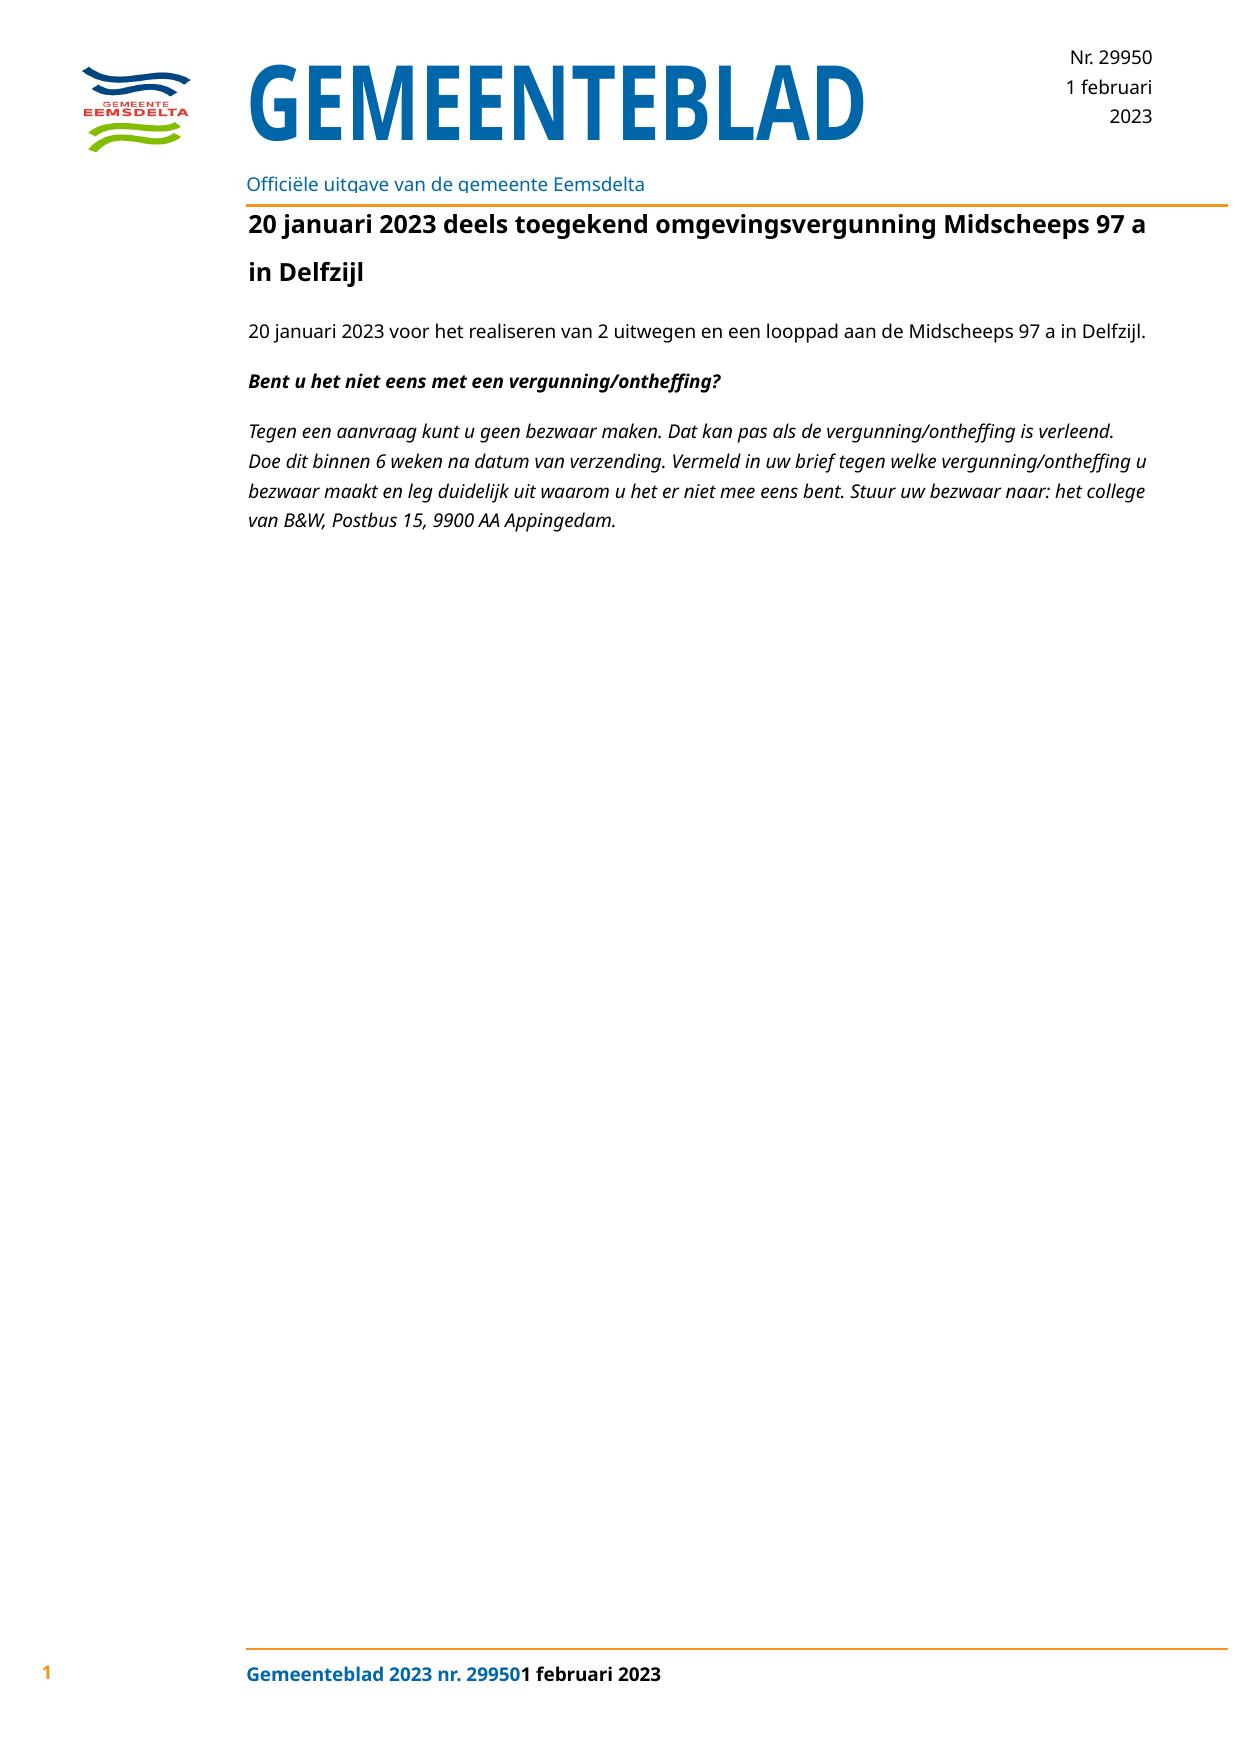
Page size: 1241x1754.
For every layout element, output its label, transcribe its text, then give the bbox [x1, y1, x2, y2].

text Bent u het niet eens met een vergunning/ontheffing? [248, 368, 1152, 394]
text Tegen een aanvraag kunt u geen bezwaar maken. Dat kan pas als de vergunning/ontheffing is verleend. Doe dit binnen 6 weken na datum van verzending. Vermeld in uw brief tegen welke vergunning/ontheffing u bezwaar maakt en leg duidelijk uit waarom u het er niet mee eens bent. Stuur uw bezwaar naar: het college van B&W, Postbus 15, 9900 AA Appingedam. [248, 419, 1152, 533]
text 20 januari 2023 voor het realiseren van 2 uitwegen en een looppad aan de Midscheeps 97 a in Delfzijl. [248, 318, 1152, 344]
text 20 januari 2023 deels toegekend omgevingsvergunning Midscheeps 97 a in Delfzijl [248, 207, 1152, 288]
picture [41, 47, 231, 172]
